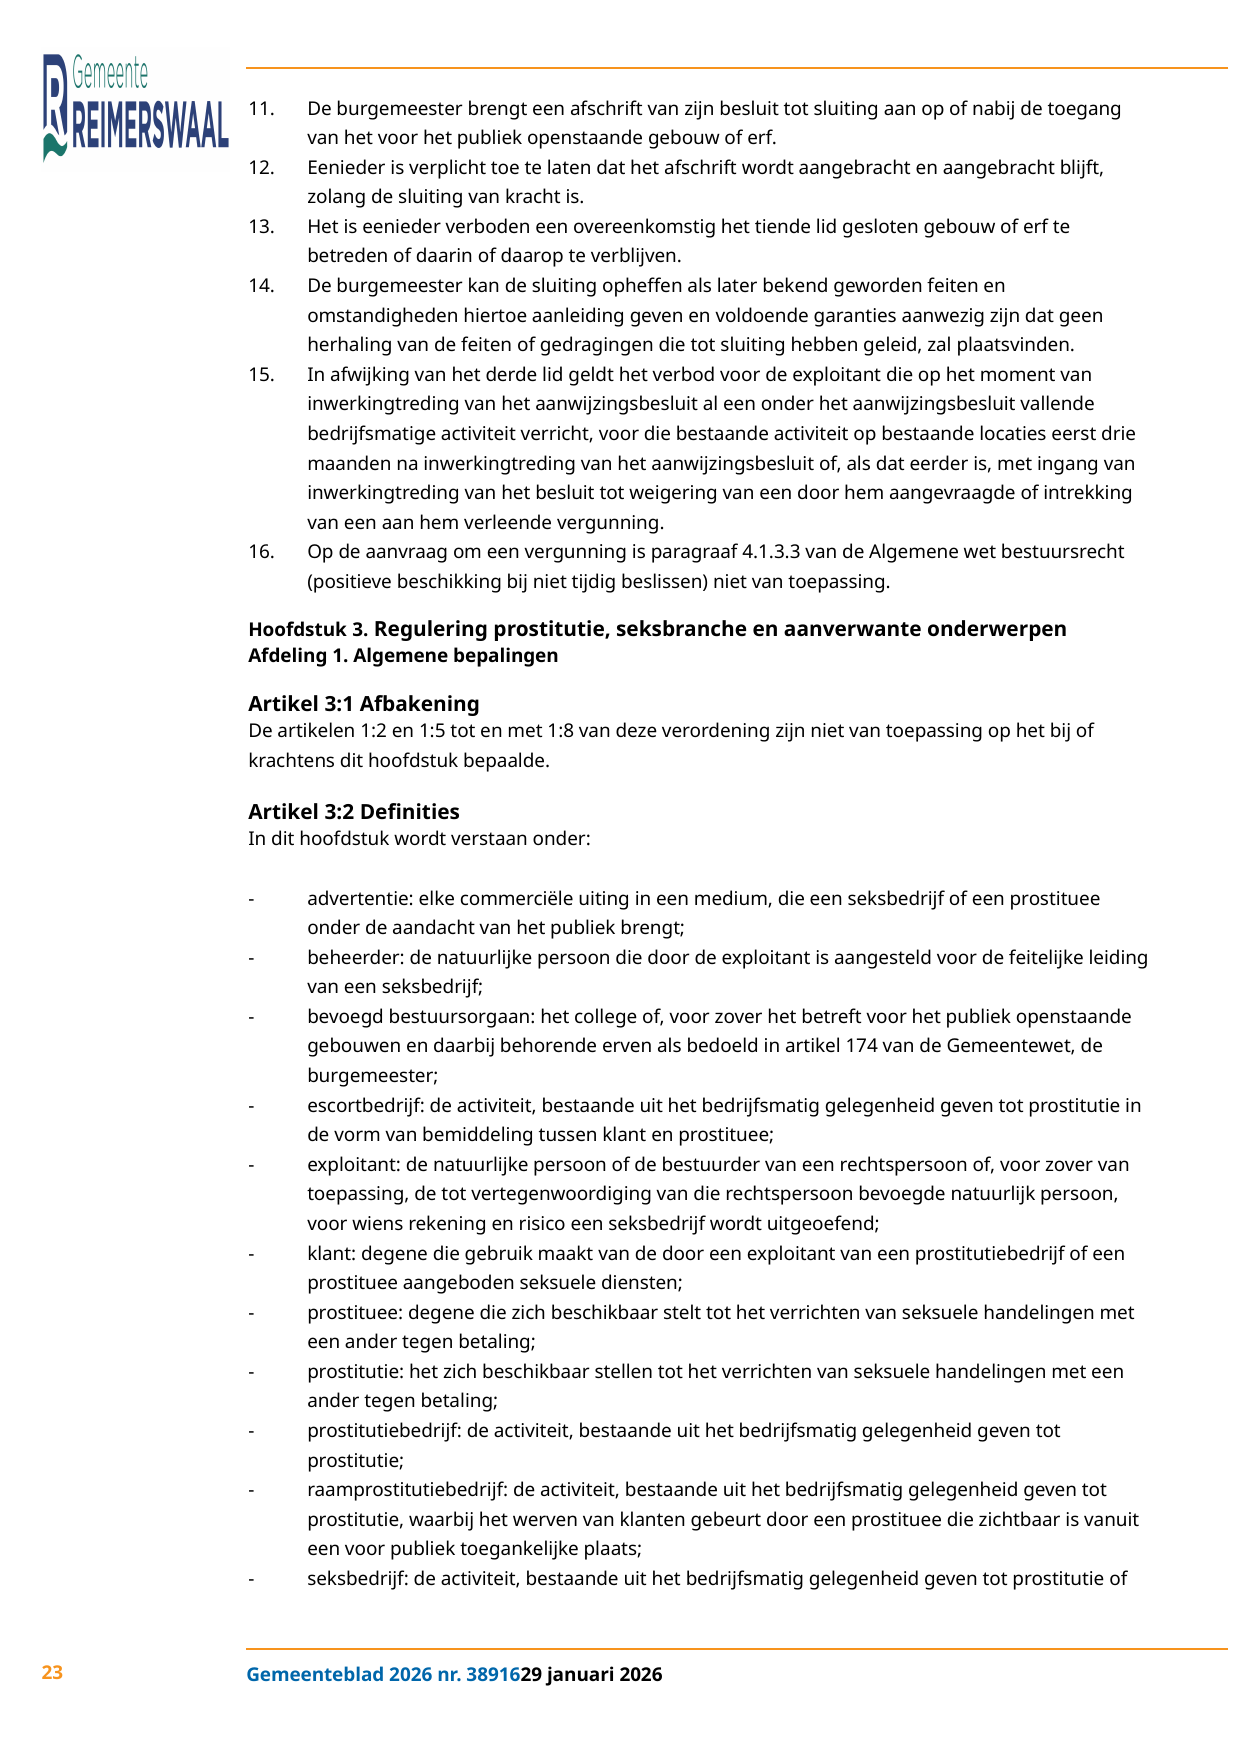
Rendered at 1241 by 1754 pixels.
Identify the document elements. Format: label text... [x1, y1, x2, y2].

text Artikel 3:1 Afbakening [248, 689, 1152, 717]
list prostituee: degene die zich beschikbaar stelt tot het verrichten van seksuele handelingen met een ander tegen betaling; [248, 1299, 1152, 1354]
text Afdeling 1. Algemene bepalingen [248, 642, 1152, 668]
list In afwijking van het derde lid geldt het verbod voor de exploitant die op het moment van inwerkingtreding van het aanwijzingsbesluit al een onder het aanwijzingsbesluit vallende bedrijfsmatige activiteit verricht, voor die bestaande activiteit op bestaande locaties eerst drie maanden na inwerkingtreding van het aanwijzingsbesluit of, als dat eerder is, met ingang van inwerkingtreding van het besluit tot weigering van een door hem aangevraagde of intrekking van een aan hem verleende vergunning. [248, 361, 1152, 535]
list prostitutie: het zich beschikbaar stellen tot het verrichten van seksuele handelingen met een ander tegen betaling; [248, 1358, 1152, 1413]
text Hoofdstuk 3. Regulering prostitutie, seksbranche en aanverwante onderwerpen [248, 614, 1152, 642]
list escortbedrijf: de activiteit, bestaande uit het bedrijfsmatig gelegenheid geven tot prostitutie in de vorm van bemiddeling tussen klant en prostituee; [248, 1092, 1152, 1147]
list beheerder: de natuurlijke persoon die door de exploitant is aangesteld voor de feitelijke leiding van een seksbedrijf; [248, 944, 1152, 999]
text Artikel 3:2 Definities [248, 797, 1152, 826]
list advertentie: elke commerciële uiting in een medium, die een seksbedrijf of een prostituee onder de aandacht van het publiek brengt; [248, 885, 1152, 940]
text In dit hoofdstuk wordt verstaan onder: [248, 826, 1152, 851]
list De burgemeester kan de sluiting opheffen als later bekend geworden feiten en omstandigheden hiertoe aanleiding geven en voldoende garanties aanwezig zijn dat geen herhaling van de feiten of gedragingen die tot sluiting hebben geleid, zal plaatsvinden. [248, 272, 1152, 357]
list Eenieder is verplicht toe te laten dat het afschrift wordt aangebracht en aangebracht blijft, zolang de sluiting van kracht is. [248, 154, 1152, 209]
picture [41, 47, 231, 172]
list De burgemeester brengt een afschrift van zijn besluit tot sluiting aan op of nabij de toegang van het voor het publiek openstaande gebouw of erf. [248, 95, 1152, 150]
list prostitutiebedrijf: de activiteit, bestaande uit het bedrijfsmatig gelegenheid geven tot prostitutie; [248, 1417, 1152, 1473]
list seksbedrijf: de activiteit, bestaande uit het bedrijfsmatig gelegenheid geven tot prostitutie of [248, 1565, 1152, 1591]
text De artikelen 1:2 en 1:5 tot en met 1:8 van deze verordening zijn niet van toepassing op het bij of krachtens dit hoofdstuk bepaalde. [248, 717, 1152, 772]
list Het is eenieder verboden een overeenkomstig het tiende lid gesloten gebouw of erf te betreden of daarin of daarop te verblijven. [248, 213, 1152, 268]
list Op de aanvraag om een vergunning is paragraaf 4.1.3.3 van de Algemene wet bestuursrecht (positieve beschikking bij niet tijdig beslissen) niet van toepassing. [248, 538, 1152, 594]
list raamprostitutiebedrijf: de activiteit, bestaande uit het bedrijfsmatig gelegenheid geven tot prostitutie, waarbij het werven van klanten gebeurt door een prostituee die zichtbaar is vanuit een voor publiek toegankelijke plaats; [248, 1476, 1152, 1561]
list exploitant: de natuurlijke persoon of de bestuurder van een rechtspersoon of, voor zover van toepassing, de tot vertegenwoordiging van die rechtspersoon bevoegde natuurlijk persoon, voor wiens rekening en risico een seksbedrijf wordt uitgeoefend; [248, 1151, 1152, 1236]
list klant: degene die gebruik maakt van de door een exploitant van een prostitutiebedrijf of een prostituee aangeboden seksuele diensten; [248, 1240, 1152, 1295]
list bevoegd bestuursorgaan: het college of, voor zover het betreft voor het publiek openstaande gebouwen en daarbij behorende erven als bedoeld in artikel 174 van de Gemeentewet, de burgemeester; [248, 1003, 1152, 1088]
